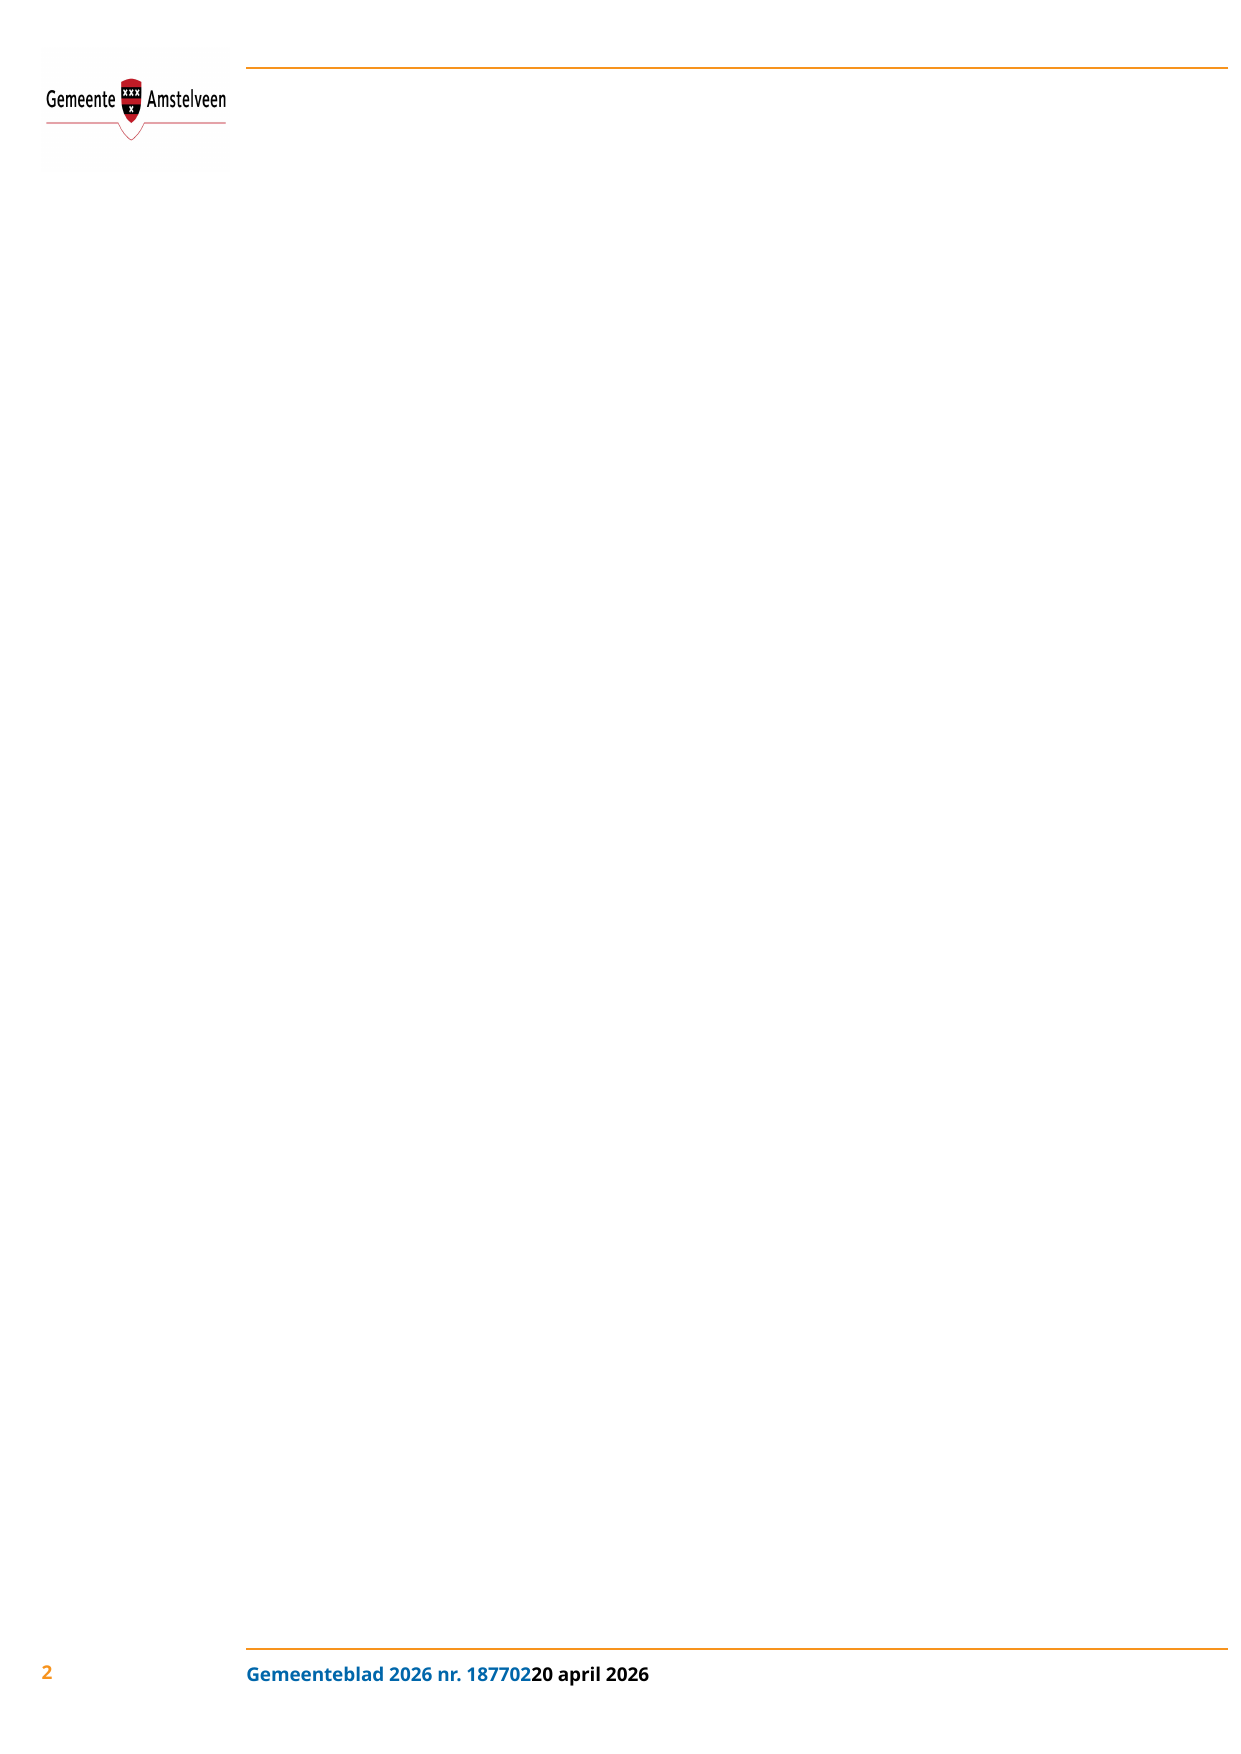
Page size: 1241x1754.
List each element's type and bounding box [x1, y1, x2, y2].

picture [41, 47, 231, 172]
